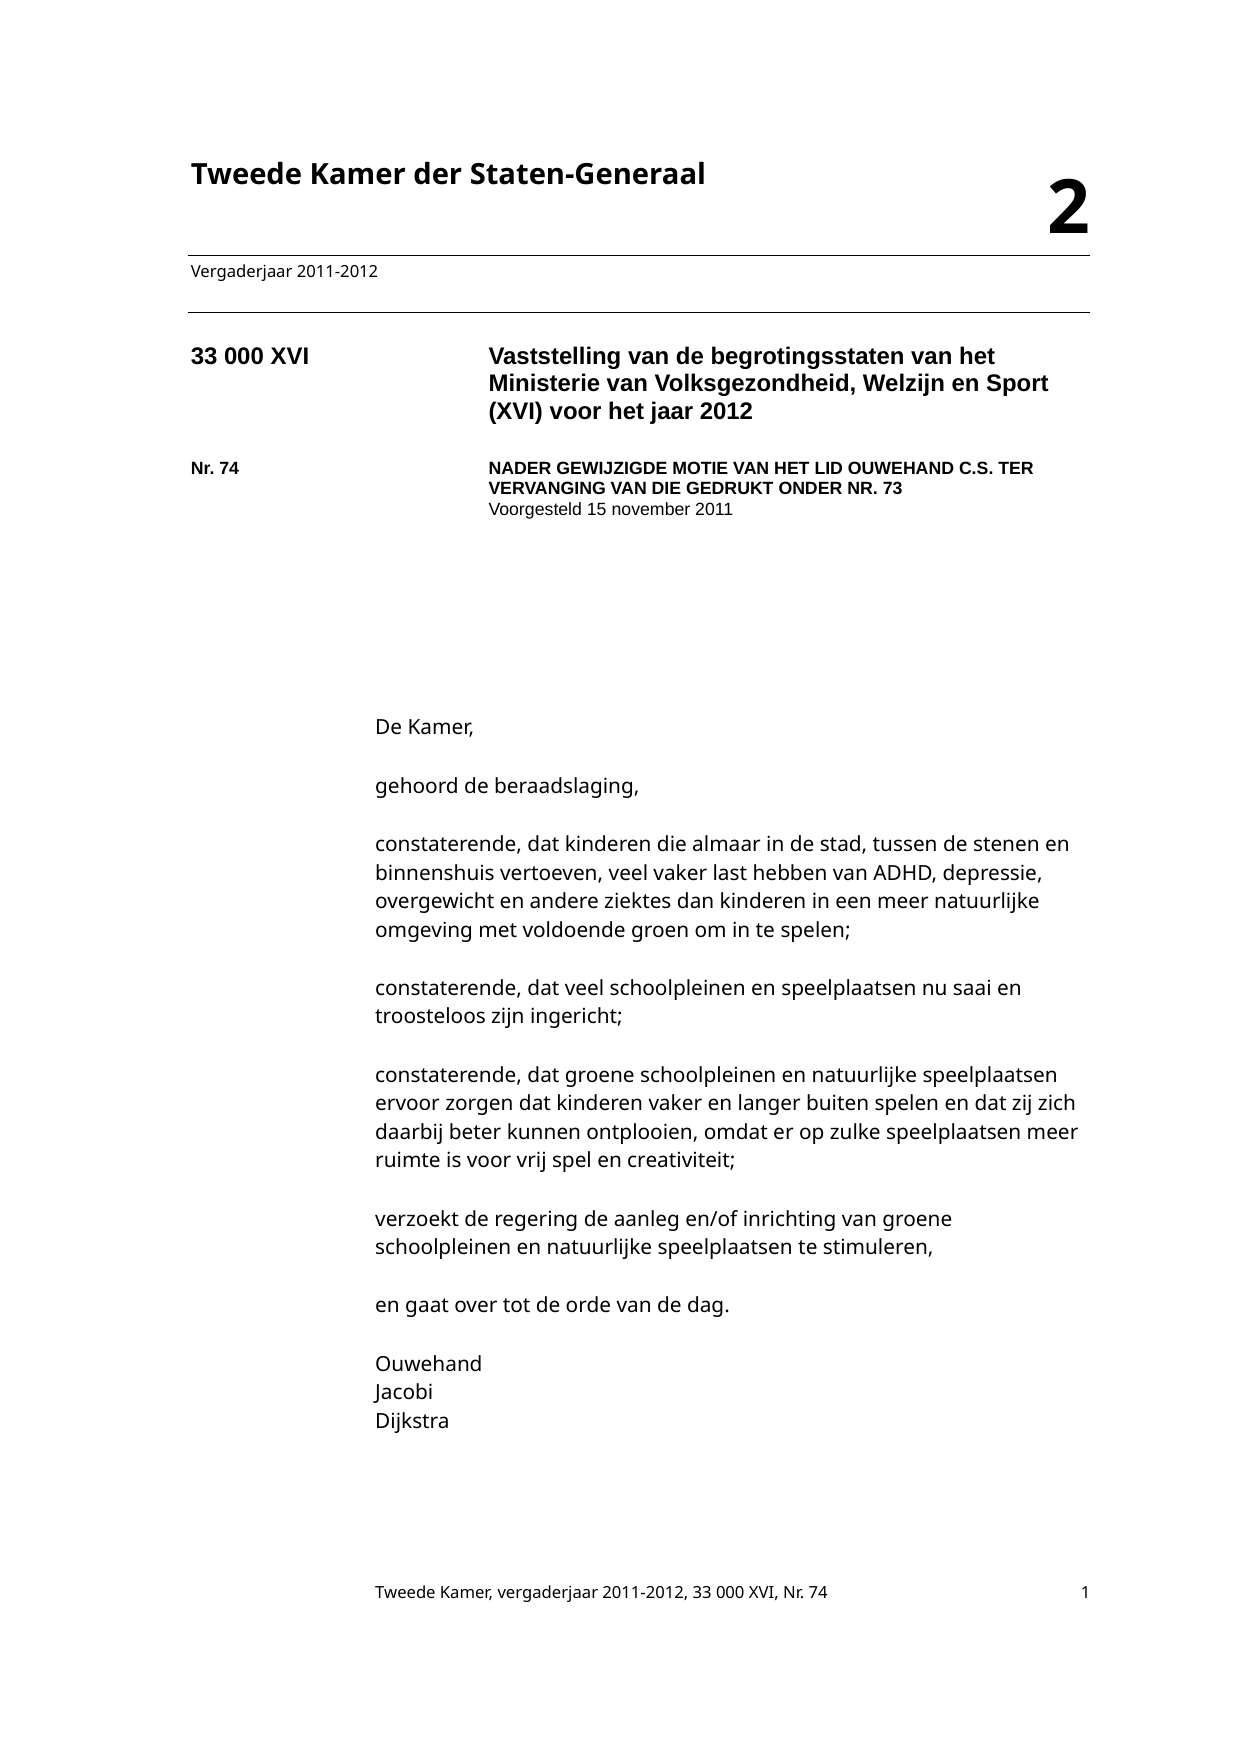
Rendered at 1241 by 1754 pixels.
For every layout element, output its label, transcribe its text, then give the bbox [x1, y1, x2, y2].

table_cell [485, 313, 1090, 339]
table_header Tweede Kamer der Staten-Generaal [188, 150, 909, 255]
text verzoekt de regering de aanleg en/of inrichting van groene schoolpleinen en natuurlijke speelplaatsen te stimuleren, [375, 1204, 1090, 1261]
table_cell [188, 313, 485, 339]
table_cell NADER GEWIJZIGDE MOTIE VAN HET LID OUWEHAND C.S. TER VERVANGING VAN DIE GEDRUKT ONDER NR. 73 Voorgesteld 15 november 2011 [485, 455, 1090, 594]
table_cell Vaststelling van de begrotingsstaten van het Ministerie van Volksgezondheid, Welzijn en Sport (XVI) voor het jaar 2012 [485, 339, 1090, 454]
text De Kamer, [375, 712, 1090, 741]
text Dijkstra [375, 1406, 1090, 1434]
table_cell 33 000 XVI [188, 339, 485, 454]
text en gaat over tot de orde van de dag. [375, 1291, 1090, 1319]
table_cell Nr. 74 [188, 455, 485, 594]
text constaterende, dat kinderen die almaar in de stad, tussen de stenen en binnenshuis vertoeven, veel vaker last hebben van ADHD, depressie, overgewicht en andere ziektes dan kinderen in een meer natuurlijke omgeving met voldoende groen om in te spelen; [375, 829, 1090, 943]
text Ouwehand [375, 1349, 1090, 1377]
text Jacobi [375, 1377, 1090, 1406]
table_cell [485, 256, 1090, 312]
text constaterende, dat veel schoolpleinen en speelplaatsen nu saai en troosteloos zijn ingericht; [375, 973, 1090, 1030]
text constaterende, dat groene schoolpleinen en natuurlijke speelplaatsen ervoor zorgen dat kinderen vaker en langer buiten spelen en dat zij zich daarbij beter kunnen ontplooien, omdat er op zulke speelplaatsen meer ruimte is voor vrij spel en creativiteit; [375, 1060, 1090, 1174]
table_cell Vergaderjaar 2011-2012 [188, 256, 485, 312]
text gehoord de beraadslaging, [375, 771, 1090, 799]
table_header 2 [910, 150, 1090, 255]
